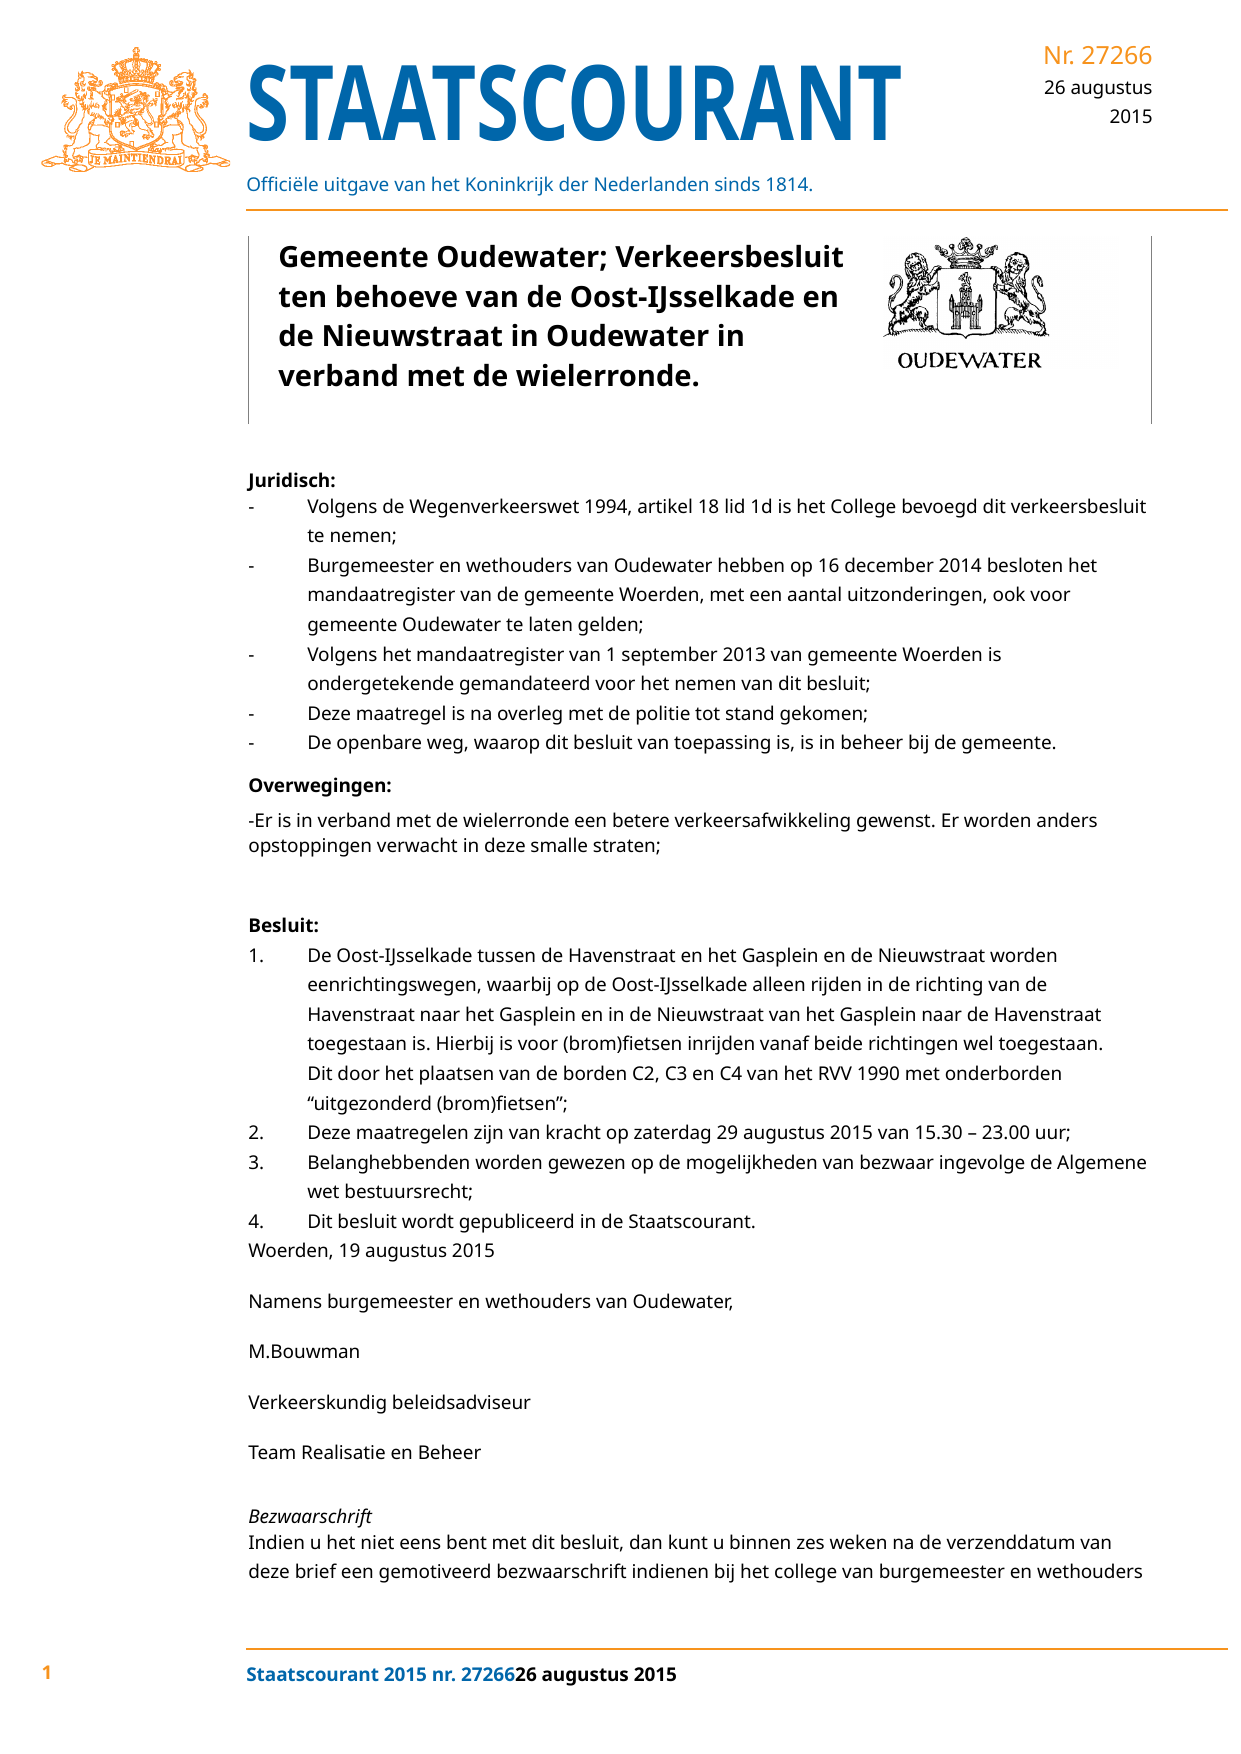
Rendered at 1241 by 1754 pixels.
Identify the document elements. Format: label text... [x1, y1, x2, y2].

list Deze maatregelen zijn van kracht op zaterdag 29 augustus 2015 van 15.30 – 23.00 uur; [248, 1119, 1152, 1145]
list Burgemeester en wethouders van Oudewater hebben op 16 december 2014 besloten het mandaatregister van de gemeente Woerden, met een aantal uitzonderingen, ook voor gemeente Oudewater te laten gelden; [248, 552, 1152, 637]
list Dit door het plaatsen van de borden C2, C3 en C4 van het RVV 1990 met onderborden “uitgezonderd (brom)fietsen”; [248, 1060, 1152, 1116]
table_header Gemeente Oudewater; Verkeersbesluit ten behoeve van de Oost-IJsselkade en de Nieuwstraat in Oudewater in verband met de wielerronde. [249, 236, 850, 424]
text Verkeerskundig beleidsadviseur [248, 1389, 1152, 1415]
table_header [850, 236, 882, 368]
list Volgens het mandaatregister van 1 september 2013 van gemeente Woerden is ondergetekende gemandateerd voor het nemen van dit besluit; [248, 641, 1152, 696]
picture [41, 47, 231, 172]
picture [882, 236, 1119, 369]
text M.Bouwman [248, 1338, 1152, 1364]
list Dit besluit wordt gepubliceerd in de Staatscourant. [248, 1208, 1152, 1234]
text Woerden, 19 augustus 2015 [248, 1238, 1152, 1263]
text Bezwaarschrift [248, 1503, 1152, 1529]
list Deze maatregel is na overleg met de politie tot stand gekomen; [248, 700, 1152, 726]
list De openbare weg, waarop dit besluit van toepassing is, is in beheer bij de gemeente. [248, 729, 1152, 755]
table_header [850, 369, 1151, 424]
text -Er is in verband met de wielerronde een betere verkeersafwikkeling gewenst. Er worden anders opstoppingen verwacht in deze smalle straten; [248, 807, 1152, 858]
table_header [1119, 236, 1151, 368]
text Indien u het niet eens bent met dit besluit, dan kunt u binnen zes weken na de verzenddatum van deze brief een gemotiveerd bezwaarschrift indienen bij het college van burgemeester en wethouders [248, 1529, 1152, 1584]
text Juridisch: [248, 467, 1152, 493]
list De Oost-IJsselkade tussen de Havenstraat en het Gasplein en de Nieuwstraat worden eenrichtingswegen, waarbij op de Oost-IJsselkade alleen rijden in de richting van de Havenstraat naar het Gasplein en in de Nieuwstraat van het Gasplein naar de Havenstraat toegestaan is. Hierbij is voor (brom)fietsen inrijden vanaf beide richtingen wel toegestaan. [248, 942, 1152, 1056]
text Namens burgemeester en wethouders van Oudewater, [248, 1288, 1152, 1314]
text Team Realisatie en Beheer [248, 1439, 1152, 1465]
text Overwegingen: [248, 773, 1152, 798]
list Belanghebbenden worden gewezen op de mogelijkheden van bezwaar ingevolge de Algemene wet bestuursrecht; [248, 1149, 1152, 1204]
text Besluit: [248, 912, 1152, 938]
list Volgens de Wegenverkeerswet 1994, artikel 18 lid 1d is het College bevoegd dit verkeersbesluit te nemen; [248, 493, 1152, 548]
